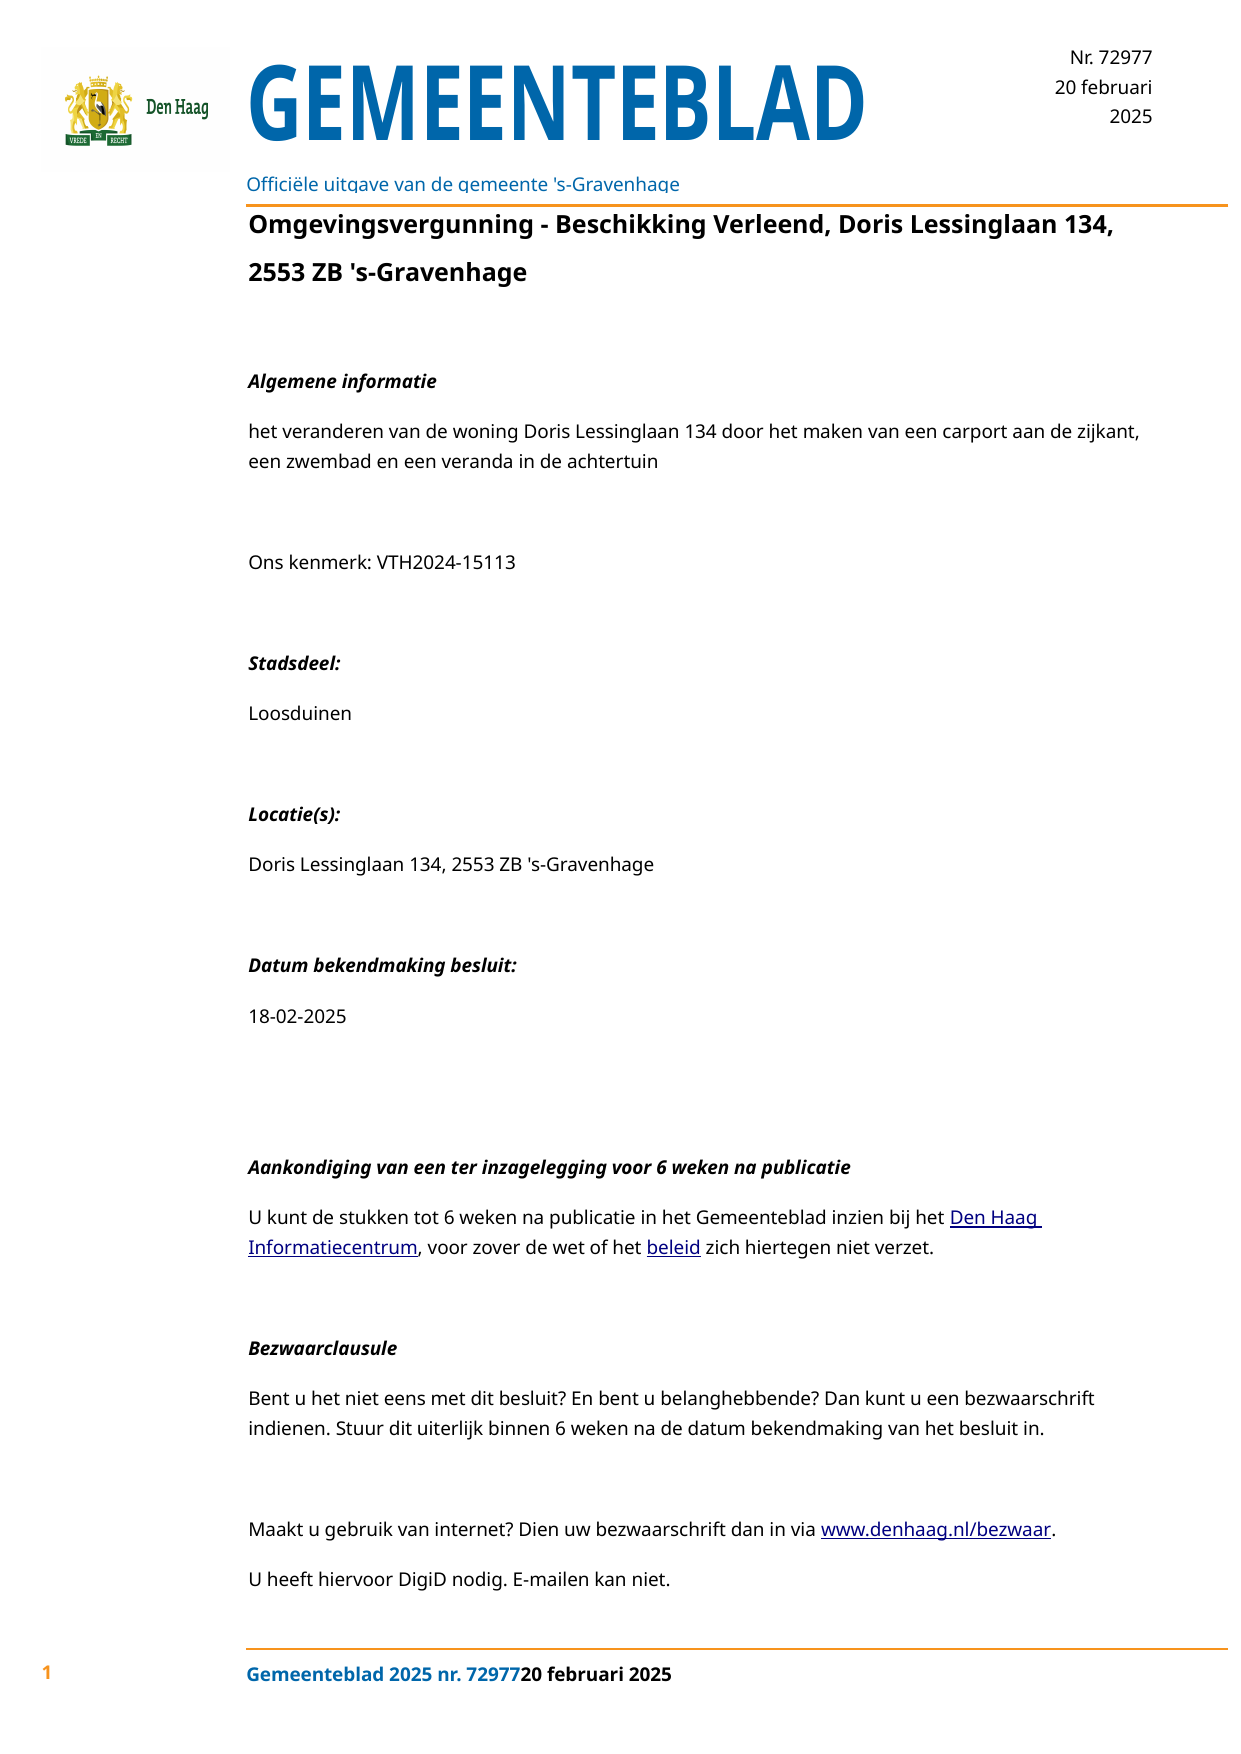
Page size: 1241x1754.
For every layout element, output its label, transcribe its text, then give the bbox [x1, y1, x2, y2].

text Bent u het niet eens met dit besluit? En bent u belanghebbende? Dan kunt u een bezwaarschrift indienen. Stuur dit uiterlijk binnen 6 weken na de datum bekendmaking van het besluit in. [248, 1385, 1152, 1441]
picture [41, 47, 231, 172]
text U heeft hiervoor DigiD nodig. E-mailen kan niet. [248, 1566, 1152, 1592]
text het veranderen van de woning Doris Lessinglaan 134 door het maken van een carport aan de zijkant, een zwembad en een veranda in de achtertuin [248, 419, 1152, 474]
text Maakt u gebruik van internet? Dien uw bezwaarschrift dan in via www.denhaag.nl/bezwaar. [248, 1516, 1152, 1542]
text Doris Lessinglaan 134, 2553 ZB 's-Gravenhage [248, 852, 1152, 877]
text Datum bekendmaking besluit: [248, 952, 1152, 978]
text Aankondiging van een ter inzagelegging voor 6 weken na publicatie [248, 1154, 1152, 1180]
text Locatie(s): [248, 801, 1152, 827]
text Stadsdeel: [248, 650, 1152, 676]
text Bezwaarclausule [248, 1335, 1152, 1361]
text 18-02-2025 [248, 1003, 1152, 1029]
text Ons kenmerk: VTH2024-15113 [248, 549, 1152, 575]
text Omgevingsvergunning - Beschikking Verleend, Doris Lessinglaan 134, 2553 ZB 's-Gravenhage [248, 207, 1152, 288]
text U kunt de stukken tot 6 weken na publicatie in het Gemeenteblad inzien bij het Den Haag Informatiecentrum, voor zover de wet of het beleid zich hiertegen niet verzet. [248, 1204, 1152, 1260]
text Algemene informatie [248, 368, 1152, 394]
text Loosduinen [248, 700, 1152, 726]
